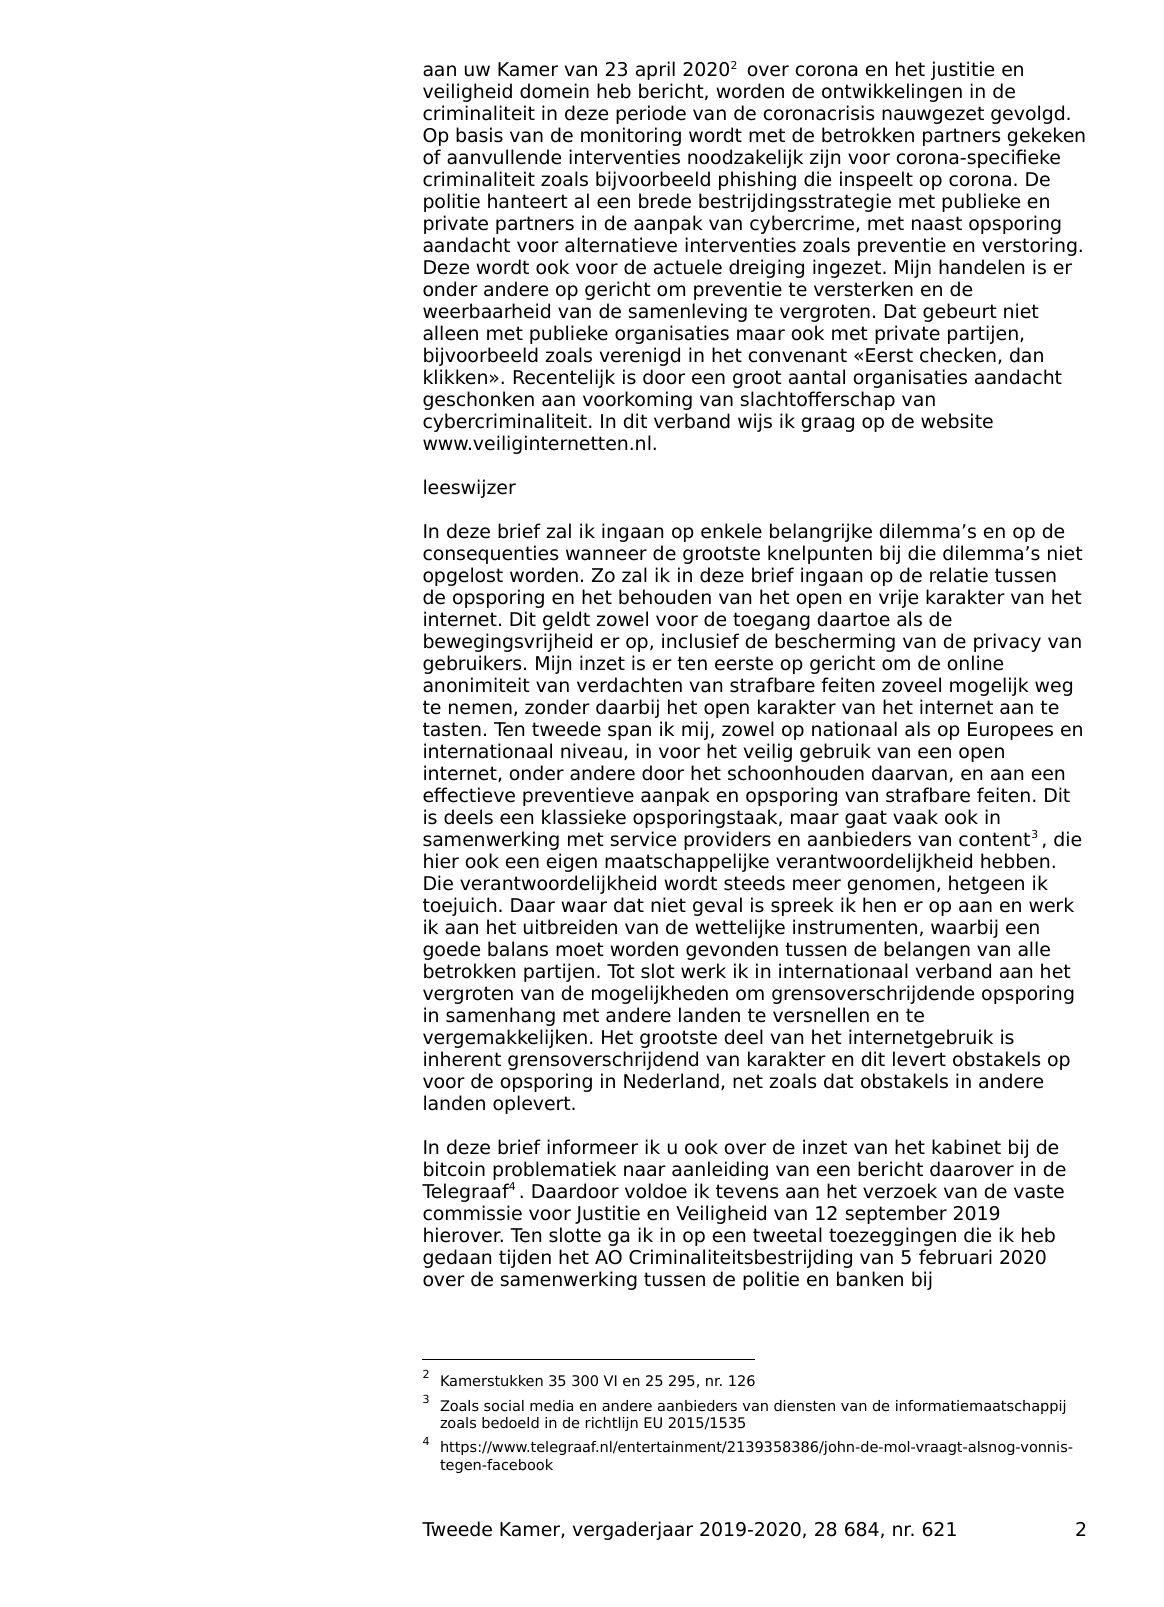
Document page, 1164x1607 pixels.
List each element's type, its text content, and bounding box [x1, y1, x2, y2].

text Zoals social media en andere aanbieders van diensten van de informatiemaatschappij zoals bedoeld in de richtlijn EU 2015/1535 [422, 1393, 1087, 1432]
text In deze brief zal ik ingaan op enkele belangrijke dilemma’s en op de consequenties wanneer de grootste knelpunten bij die dilemma’s niet opgelost worden. Zo zal ik in deze brief ingaan op de relatie tussen de opsporing en het behouden van het open en vrije karakter van het internet. Dit geldt zowel voor de toegang daartoe als de bewegingsvrijheid er op, inclusief de bescherming van de privacy van gebruikers. Mijn inzet is er ten eerste op gericht om de online anonimiteit van verdachten van strafbare feiten zoveel mogelijk weg te nemen, zonder daarbij het open karakter van het internet aan te tasten. Ten tweede span ik mij, zowel op nationaal als op Europees en internationaal niveau, in voor het veilig gebruik van een open internet, onder andere door het schoonhouden daarvan, en aan een effectieve preventieve aanpak en opsporing van strafbare feiten. Dit is deels een klassieke opsporingstaak, maar gaat vaak ook in samenwerking met service providers en aanbieders van content, die hier ook een eigen maatschappelijke verantwoordelijkheid hebben. Die verantwoordelijkheid wordt steeds meer genomen, hetgeen ik toejuich. Daar waar dat niet geval is spreek ik hen er op aan en werk ik aan het uitbreiden van de wettelijke instrumenten, waarbij een goede balans moet worden gevonden tussen de belangen van alle betrokken partijen. Tot slot werk ik in internationaal verband aan het vergroten van de mogelijkheden om grensoverschrijdende opsporing in samenhang met andere landen te versnellen en te vergemakkelijken. Het grootste deel van het internetgebruik is inherent grensoverschrijdend van karakter en dit levert obstakels op voor de opsporing in Nederland, net zoals dat obstakels in andere landen oplevert. [422, 521, 1087, 1114]
subtitle leeswijzer [422, 477, 1087, 499]
text aan uw Kamer van 23 april 2020 over corona en het justitie en veiligheid domein heb bericht, worden de ontwikkelingen in de criminaliteit in deze periode van de coronacrisis nauwgezet gevolgd. Op basis van de monitoring wordt met de betrokken partners gekeken of aanvullende interventies noodzakelijk zijn voor corona-specifieke criminaliteit zoals bijvoorbeeld phishing die inspeelt op corona. De politie hanteert al een brede bestrijdingsstrategie met publieke en private partners in de aanpak van cybercrime, met naast opsporing aandacht voor alternatieve interventies zoals preventie en verstoring. Deze wordt ook voor de actuele dreiging ingezet. Mijn handelen is er onder andere op gericht om preventie te versterken en de weerbaarheid van de samenleving te vergroten. Dat gebeurt niet alleen met publieke organisaties maar ook met private partijen, bijvoorbeeld zoals verenigd in het convenant «Eerst checken, dan klikken». Recentelijk is door een groot aantal organisaties aandacht geschonken aan voorkoming van slachtofferschap van cybercriminaliteit. In dit verband wijs ik graag op de website www.veiliginternetten.nl. [422, 59, 1087, 455]
text In deze brief informeer ik u ook over de inzet van het kabinet bij de bitcoin problematiek naar aanleiding van een bericht daarover in de Telegraaf. Daardoor voldoe ik tevens aan het verzoek van de vaste commissie voor Justitie en Veiligheid van 12 september 2019 hierover. Ten slotte ga ik in op een tweetal toezeggingen die ik heb gedaan tijden het AO Criminaliteitsbestrijding van 5 februari 2020 over de samenwerking tussen de politie en banken bij [422, 1137, 1087, 1291]
text https://www.telegraaf.nl/entertainment/2139358386/john-de-mol-vraagt-alsnog-vonnis-tegen-facebook [422, 1435, 1087, 1474]
text Kamerstukken 35 300 VI en 25 295, nr. 126 [422, 1368, 1087, 1391]
